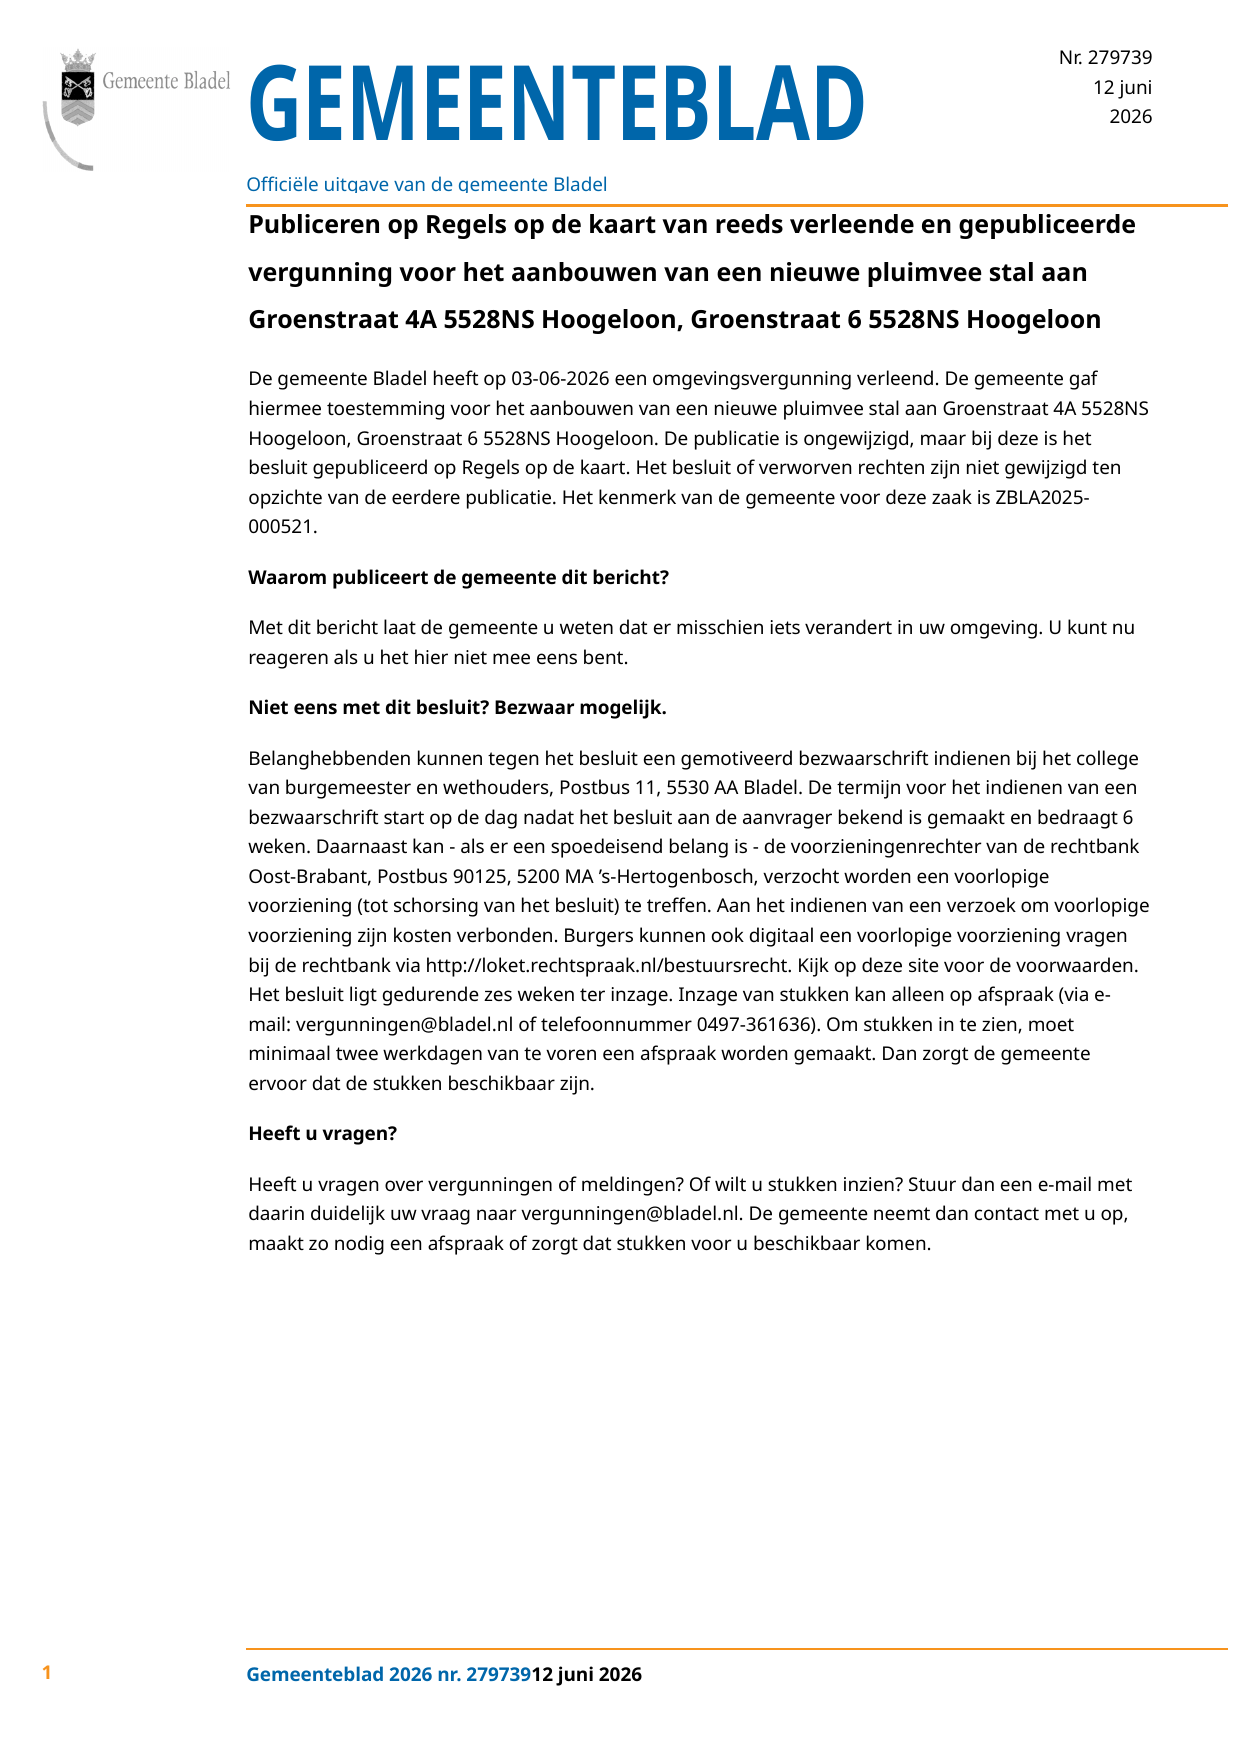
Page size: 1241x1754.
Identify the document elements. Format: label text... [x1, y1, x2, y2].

picture [41, 47, 231, 172]
text Met dit bericht laat de gemeente u weten dat er misschien iets verandert in uw omgeving. U kunt nu reageren als u het hier niet mee eens bent. [248, 614, 1152, 669]
text Waarom publiceert de gemeente dit bericht? [248, 564, 1152, 589]
text Heeft u vragen? [248, 1121, 1152, 1146]
text Publiceren op Regels op de kaart van reeds verleende en gepubliceerde vergunning voor het aanbouwen van een nieuwe pluimvee stal aan Groenstraat 4A 5528NS Hoogeloon, Groenstraat 6 5528NS Hoogeloon [248, 207, 1152, 336]
text Heeft u vragen over vergunningen of meldingen? Of wilt u stukken inzien? Stuur dan een e-mail met daarin duidelijk uw vraag naar vergunningen@bladel.nl. De gemeente neemt dan contact met u op, maakt zo nodig een afspraak of zorgt dat stukken voor u beschikbaar komen. [248, 1171, 1152, 1256]
text Belanghebbenden kunnen tegen het besluit een gemotiveerd bezwaarschrift indienen bij het college van burgemeester en wethouders, Postbus 11, 5530 AA Bladel. De termijn voor het indienen van een bezwaarschrift start op de dag nadat het besluit aan de aanvrager bekend is gemaakt en bedraagt 6 weken. Daarnaast kan - als er een spoedeisend belang is - de voorzieningenrechter van de rechtbank Oost-Brabant, Postbus 90125, 5200 MA ’s-Hertogenbosch, verzocht worden een voorlopige voorziening (tot schorsing van het besluit) te treffen. Aan het indienen van een verzoek om voorlopige voorziening zijn kosten verbonden. Burgers kunnen ook digitaal een voorlopige voorziening vragen bij de rechtbank via http://loket.rechtspraak.nl/bestuursrecht. Kijk op deze site voor de voorwaarden. Het besluit ligt gedurende zes weken ter inzage. Inzage van stukken kan alleen op afspraak (via e-mail: vergunningen@bladel.nl of telefoonnummer 0497-361636). Om stukken in te zien, moet minimaal twee werkdagen van te voren een afspraak worden gemaakt. Dan zorgt de gemeente ervoor dat de stukken beschikbaar zijn. [248, 745, 1152, 1096]
text De gemeente Bladel heeft op 03-06-2026 een omgevingsvergunning verleend. De gemeente gaf hiermee toestemming voor het aanbouwen van een nieuwe pluimvee stal aan Groenstraat 4A 5528NS Hoogeloon, Groenstraat 6 5528NS Hoogeloon. De publicatie is ongewijzigd, maar bij deze is het besluit gepubliceerd op Regels op de kaart. Het besluit of verworven rechten zijn niet gewijzigd ten opzichte van de eerdere publicatie. Het kenmerk van de gemeente voor deze zaak is ZBLA2025-000521. [248, 366, 1152, 539]
text Niet eens met dit besluit? Bezwaar mogelijk. [248, 694, 1152, 720]
